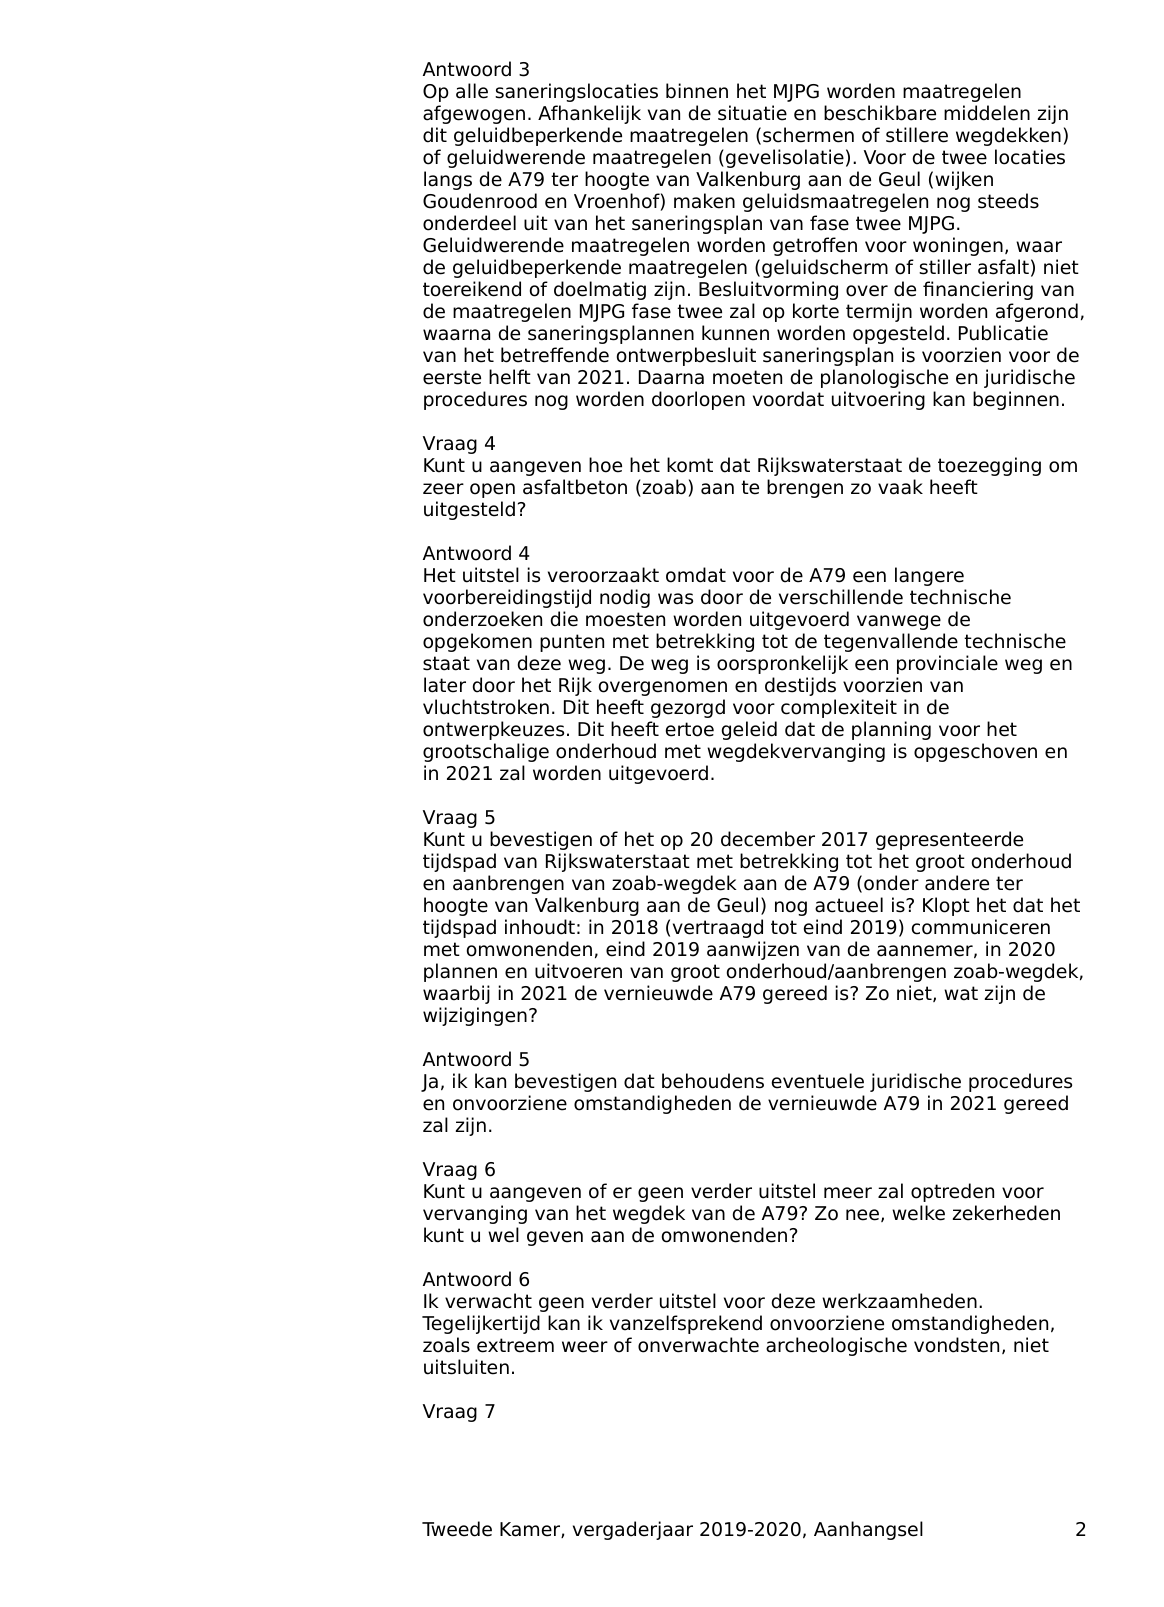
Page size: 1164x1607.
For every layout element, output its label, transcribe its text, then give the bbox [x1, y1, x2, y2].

text Antwoord 6 [422, 1269, 1087, 1291]
text Kunt u aangeven hoe het komt dat Rijkswaterstaat de toezegging om zeer open asfaltbeton (zoab) aan te brengen zo vaak heeft uitgesteld? [422, 455, 1087, 521]
text Het uitstel is veroorzaakt omdat voor de A79 een langere voorbereidingstijd nodig was door de verschillende technische onderzoeken die moesten worden uitgevoerd vanwege de opgekomen punten met betrekking tot de tegenvallende technische staat van deze weg. De weg is oorspronkelijk een provinciale weg en later door het Rijk overgenomen en destijds voorzien van vluchtstroken. Dit heeft gezorgd voor complexiteit in de ontwerpkeuzes. Dit heeft ertoe geleid dat de planning voor het grootschalige onderhoud met wegdekvervanging is opgeschoven en in 2021 zal worden uitgevoerd. [422, 565, 1087, 785]
text Kunt u aangeven of er geen verder uitstel meer zal optreden voor vervanging van het wegdek van de A79? Zo nee, welke zekerheden kunt u wel geven aan de omwonenden? [422, 1181, 1087, 1247]
text Antwoord 4 [422, 543, 1087, 565]
text Antwoord 5 [422, 1049, 1087, 1071]
text Ik verwacht geen verder uitstel voor deze werkzaamheden. Tegelijkertijd kan ik vanzelfsprekend onvoorziene omstandigheden, zoals extreem weer of onverwachte archeologische vondsten, niet uitsluiten. [422, 1291, 1087, 1379]
text Antwoord 3 [422, 59, 1087, 81]
text Vraag 4 [422, 433, 1087, 455]
text Vraag 7 [422, 1401, 1087, 1423]
text Kunt u bevestigen of het op 20 december 2017 gepresenteerde tijdspad van Rijkswaterstaat met betrekking tot het groot onderhoud en aanbrengen van zoab-wegdek aan de A79 (onder andere ter hoogte van Valkenburg aan de Geul) nog actueel is? Klopt het dat het tijdspad inhoudt: in 2018 (vertraagd tot eind 2019) communiceren met omwonenden, eind 2019 aanwijzen van de aannemer, in 2020 plannen en uitvoeren van groot onderhoud/aanbrengen zoab-wegdek, waarbij in 2021 de vernieuwde A79 gereed is? Zo niet, wat zijn de wijzigingen? [422, 829, 1087, 1027]
text Ja, ik kan bevestigen dat behoudens eventuele juridische procedures en onvoorziene omstandigheden de vernieuwde A79 in 2021 gereed zal zijn. [422, 1071, 1087, 1137]
text Vraag 6 [422, 1159, 1087, 1181]
text Op alle saneringslocaties binnen het MJPG worden maatregelen afgewogen. Afhankelijk van de situatie en beschikbare middelen zijn dit geluidbeperkende maatregelen (schermen of stillere wegdekken) of geluidwerende maatregelen (gevelisolatie). Voor de twee locaties langs de A79 ter hoogte van Valkenburg aan de Geul (wijken Goudenrood en Vroenhof) maken geluidsmaatregelen nog steeds onderdeel uit van het saneringsplan van fase twee MJPG. Geluidwerende maatregelen worden getroffen voor woningen, waar de geluidbeperkende maatregelen (geluidscherm of stiller asfalt) niet toereikend of doelmatig zijn. Besluitvorming over de financiering van de maatregelen MJPG fase twee zal op korte termijn worden afgerond, waarna de saneringsplannen kunnen worden opgesteld. Publicatie van het betreffende ontwerpbesluit saneringsplan is voorzien voor de eerste helft van 2021. Daarna moeten de planologische en juridische procedures nog worden doorlopen voordat uitvoering kan beginnen. [422, 81, 1087, 411]
text Vraag 5 [422, 807, 1087, 829]
